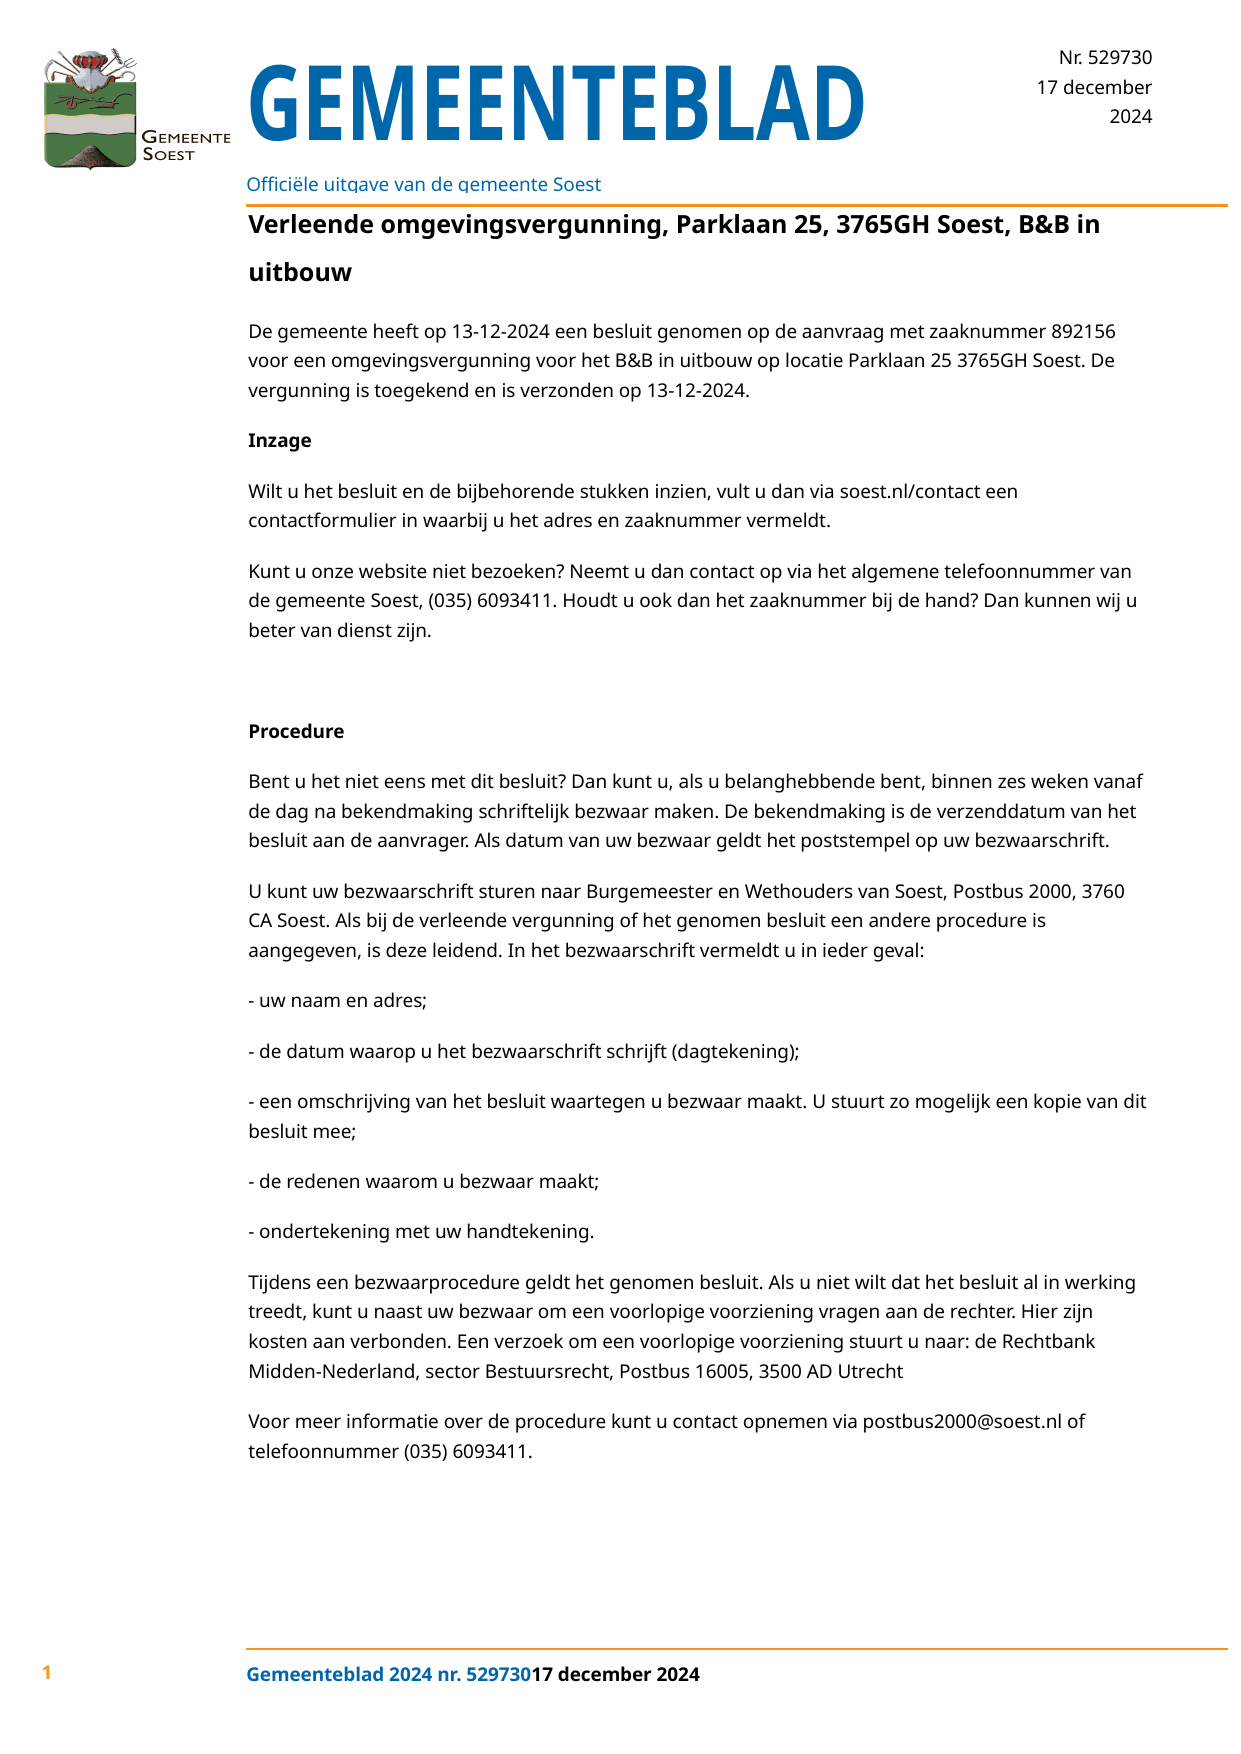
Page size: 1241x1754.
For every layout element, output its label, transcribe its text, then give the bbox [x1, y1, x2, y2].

text - een omschrijving van het besluit waartegen u bezwaar maakt. U stuurt zo mogelijk een kopie van dit besluit mee; [248, 1088, 1152, 1144]
text De gemeente heeft op 13-12-2024 een besluit genomen op de aanvraag met zaaknummer 892156 voor een omgevingsvergunning voor het B&B in uitbouw op locatie Parklaan 25 3765GH Soest. De vergunning is toegekend en is verzonden op 13-12-2024. [248, 318, 1152, 403]
text Verleende omgevingsvergunning, Parklaan 25, 3765GH Soest, B&B in uitbouw [248, 207, 1152, 288]
text Bent u het niet eens met dit besluit? Dan kunt u, als u belanghebbende bent, binnen zes weken vanaf de dag na bekendmaking schriftelijk bezwaar maken. De bekendmaking is de verzenddatum van het besluit aan de aanvrager. Als datum van uw bezwaar geldt het poststempel op uw bezwaarschrift. [248, 768, 1152, 853]
text - uw naam en adres; [248, 987, 1152, 1013]
picture [41, 47, 231, 172]
text - de datum waarop u het bezwaarschrift schrijft (dagtekening); [248, 1038, 1152, 1064]
text - de redenen waarom u bezwaar maakt; [248, 1168, 1152, 1194]
text Voor meer informatie over de procedure kunt u contact opnemen via postbus2000@soest.nl of telefoonnummer (035) 6093411. [248, 1408, 1152, 1464]
text Procedure [248, 718, 1152, 744]
text Wilt u het besluit en de bijbehorende stukken inzien, vult u dan via soest.nl/contact een contactformulier in waarbij u het adres en zaaknummer vermeldt. [248, 478, 1152, 533]
text Inzage [248, 427, 1152, 453]
text Tijdens een bezwaarprocedure geldt het genomen besluit. Als u niet wilt dat het besluit al in werking treedt, kunt u naast uw bezwaar om een voorlopige voorziening vragen aan de rechter. Hier zijn kosten aan verbonden. Een verzoek om een voorlopige voorziening stuurt u naar: de Rechtbank Midden-Nederland, sector Bestuursrecht, Postbus 16005, 3500 AD Utrecht [248, 1269, 1152, 1384]
text U kunt uw bezwaarschrift sturen naar Burgemeester en Wethouders van Soest, Postbus 2000, 3760 CA Soest. Als bij de verleende vergunning of het genomen besluit een andere procedure is aangegeven, is deze leidend. In het bezwaarschrift vermeldt u in ieder geval: [248, 878, 1152, 963]
text - ondertekening met uw handtekening. [248, 1219, 1152, 1244]
text Kunt u onze website niet bezoeken? Neemt u dan contact op via het algemene telefoonnummer van de gemeente Soest, (035) 6093411. Houdt u ook dan het zaaknummer bij de hand? Dan kunnen wij u beter van dienst zijn. [248, 558, 1152, 643]
